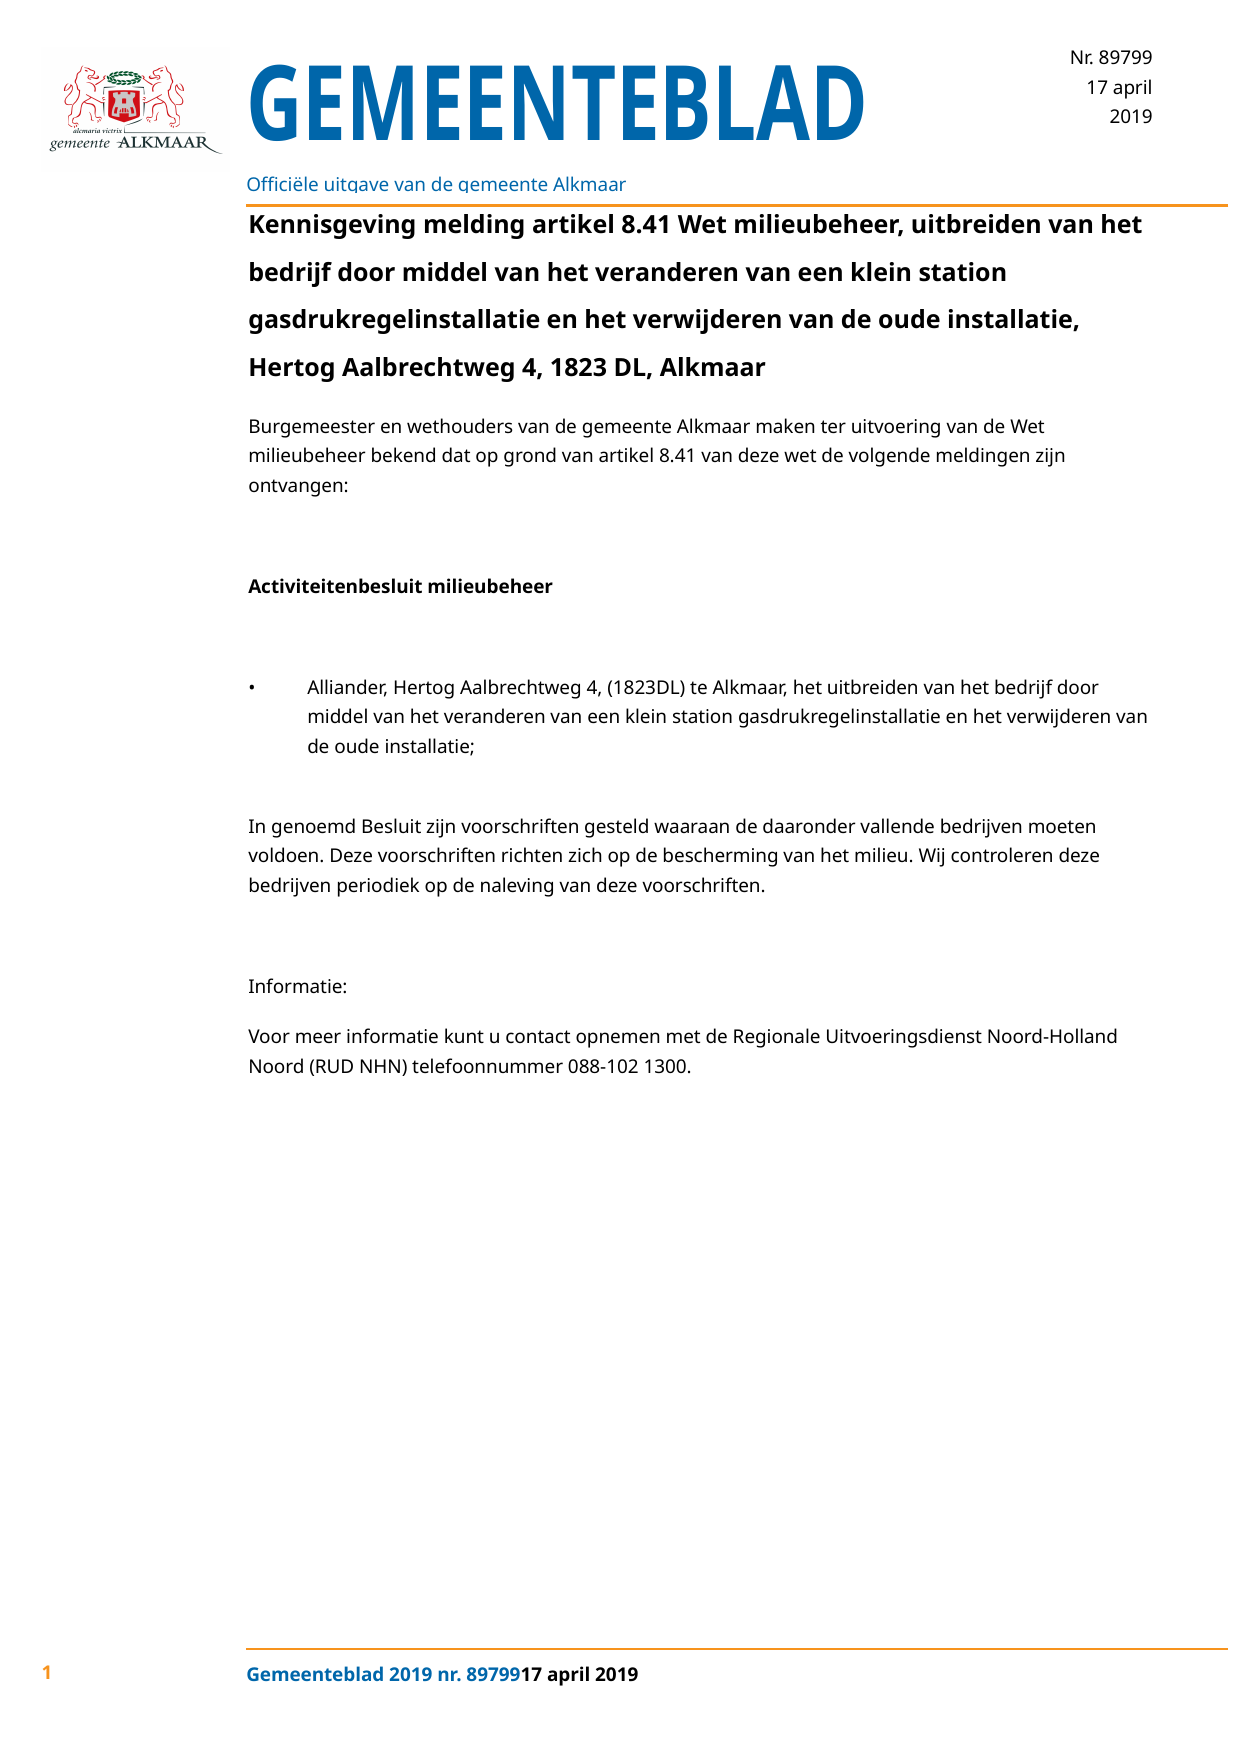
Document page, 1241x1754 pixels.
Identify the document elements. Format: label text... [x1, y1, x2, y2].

text Kennisgeving melding artikel 8.41 Wet milieubeheer, uitbreiden van het bedrijf door middel van het veranderen van een klein station gasdrukregelinstallatie en het verwijderen van de oude installatie, Hertog Aalbrechtweg 4, 1823 DL, Alkmaar [248, 207, 1152, 384]
text In genoemd Besluit zijn voorschriften gesteld waaraan de daaronder vallende bedrijven moeten voldoen. Deze voorschriften richten zich op de bescherming van het milieu. Wij controleren deze bedrijven periodiek op de naleving van deze voorschriften. [248, 813, 1152, 898]
list Alliander, Hertog Aalbrechtweg 4, (1823DL) te Alkmaar, het uitbreiden van het bedrijf door middel van het veranderen van een klein station gasdrukregelinstallatie en het verwijderen van de oude installatie; [248, 674, 1152, 759]
picture [41, 47, 231, 172]
text Burgemeester en wethouders van de gemeente Alkmaar maken ter uitvoering van de Wet milieubeheer bekend dat op grond van artikel 8.41 van deze wet de volgende meldingen zijn ontvangen: [248, 413, 1152, 498]
text Activiteitenbesluit milieubeheer [248, 573, 1152, 599]
text Informatie: [248, 973, 1152, 999]
text Voor meer informatie kunt u contact opnemen met de Regionale Uitvoeringsdienst Noord-Holland Noord (RUD NHN) telefoonnummer 088-102 1300. [248, 1023, 1152, 1079]
